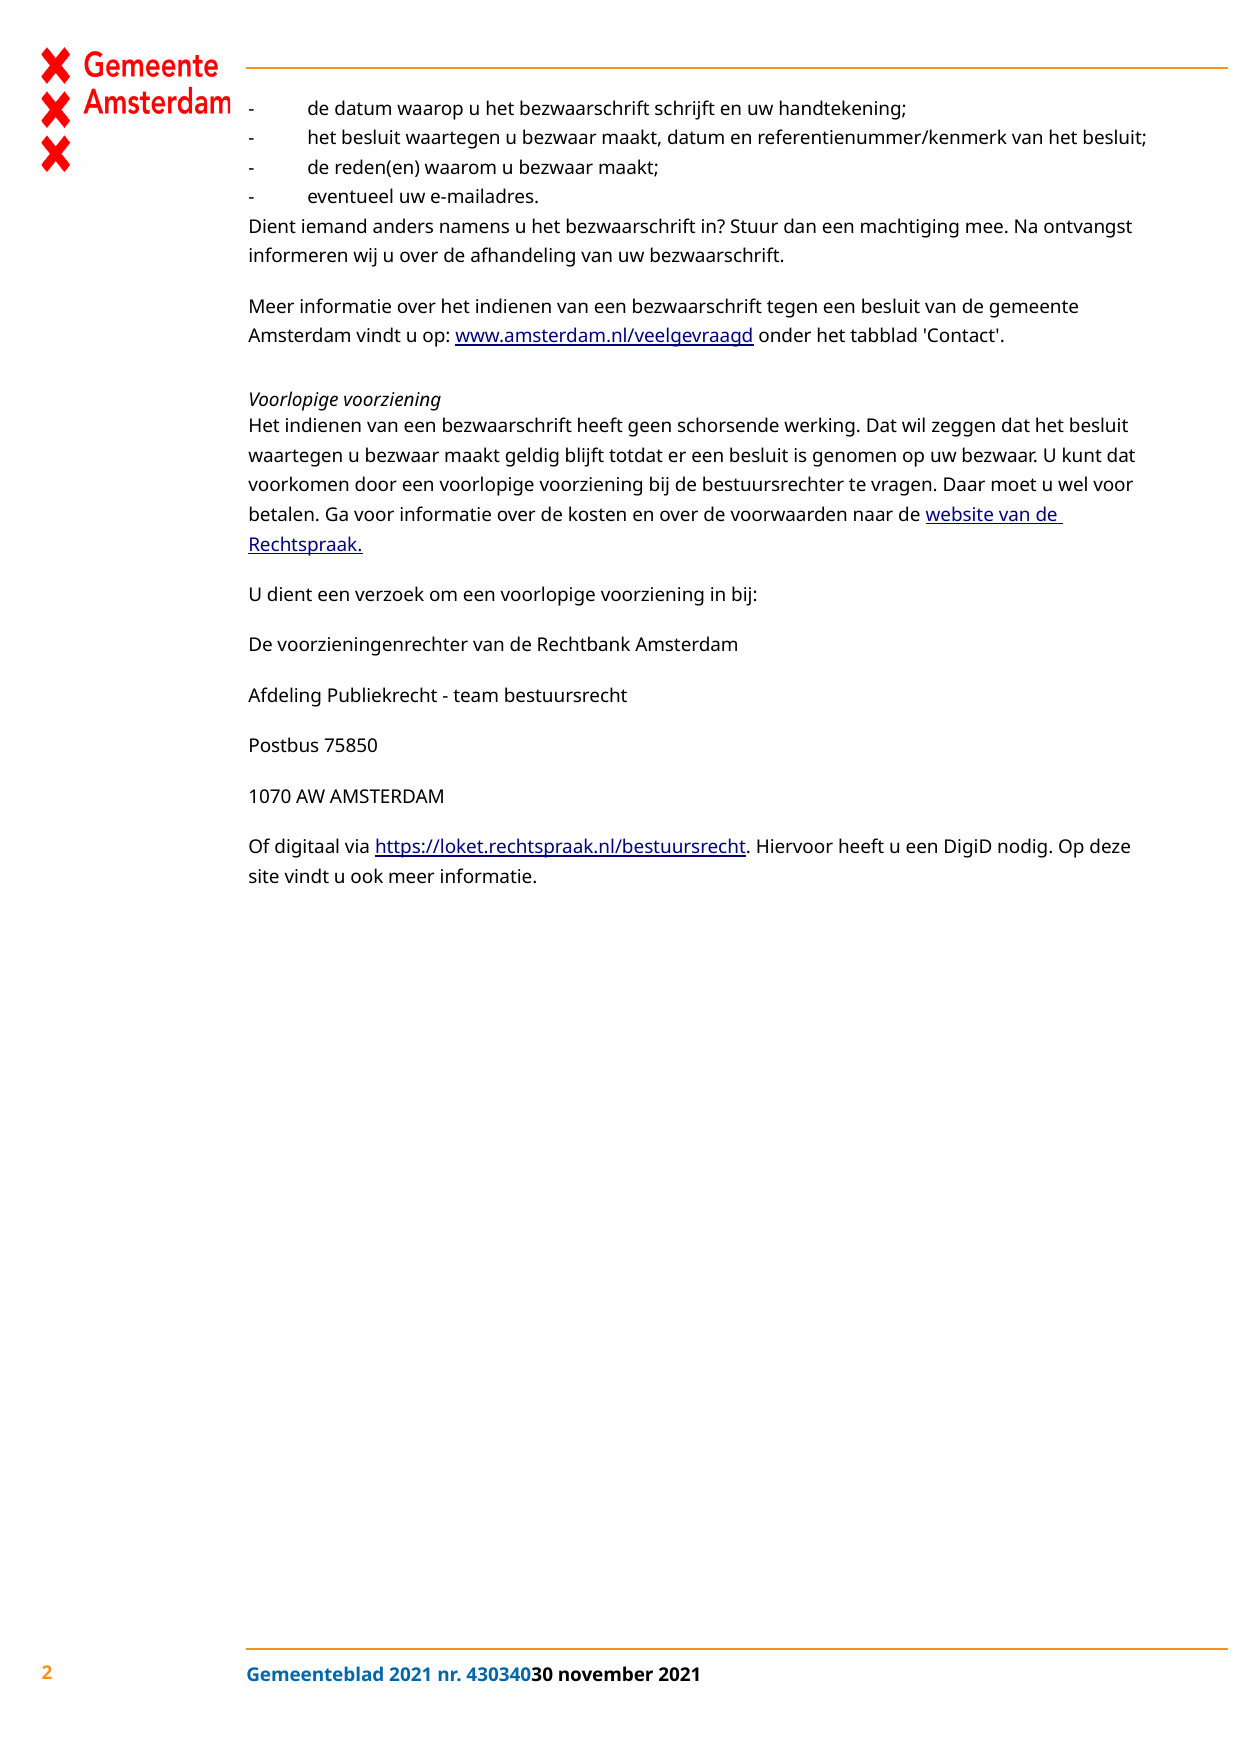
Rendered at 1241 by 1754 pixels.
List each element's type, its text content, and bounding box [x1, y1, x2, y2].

text Afdeling Publiekrecht - team bestuursrecht [248, 682, 1152, 708]
text Voorlopige voorziening [248, 387, 1152, 412]
text Meer informatie over het indienen van een bezwaarschrift tegen een besluit van de gemeente Amsterdam vindt u op: www.amsterdam.nl/veelgevraagd onder het tabblad 'Contact'. [248, 293, 1152, 348]
text Het indienen van een bezwaarschrift heeft geen schorsende werking. Dat wil zeggen dat het besluit waartegen u bezwaar maakt geldig blijft totdat er een besluit is genomen op uw bezwaar. U kunt dat voorkomen door een voorlopige voorziening bij de bestuursrechter te vragen. Daar moet u wel voor betalen. Ga voor informatie over de kosten en over de voorwaarden naar de website van de Rechtspraak. [248, 412, 1152, 556]
text U dient een verzoek om een voorlopige voorziening in bij: [248, 581, 1152, 607]
list de datum waarop u het bezwaarschrift schrijft en uw handtekening; [248, 95, 1152, 121]
picture [41, 47, 231, 172]
text De voorzieningenrechter van de Rechtbank Amsterdam [248, 632, 1152, 657]
list de reden(en) waarom u bezwaar maakt; [248, 154, 1152, 180]
text Dient iemand anders namens u het bezwaarschrift in? Stuur dan een machtiging mee. Na ontvangst informeren wij u over de afhandeling van uw bezwaarschrift. [248, 213, 1152, 268]
list het besluit waartegen u bezwaar maakt, datum en referentienummer/kenmerk van het besluit; [248, 124, 1152, 150]
text 1070 AW AMSTERDAM [248, 783, 1152, 808]
text Of digitaal via https://loket.rechtspraak.nl/bestuursrecht. Hiervoor heeft u een DigiD nodig. Op deze site vindt u ook meer informatie. [248, 833, 1152, 888]
list eventueel uw e-mailadres. [248, 183, 1152, 209]
text Postbus 75850 [248, 732, 1152, 758]
